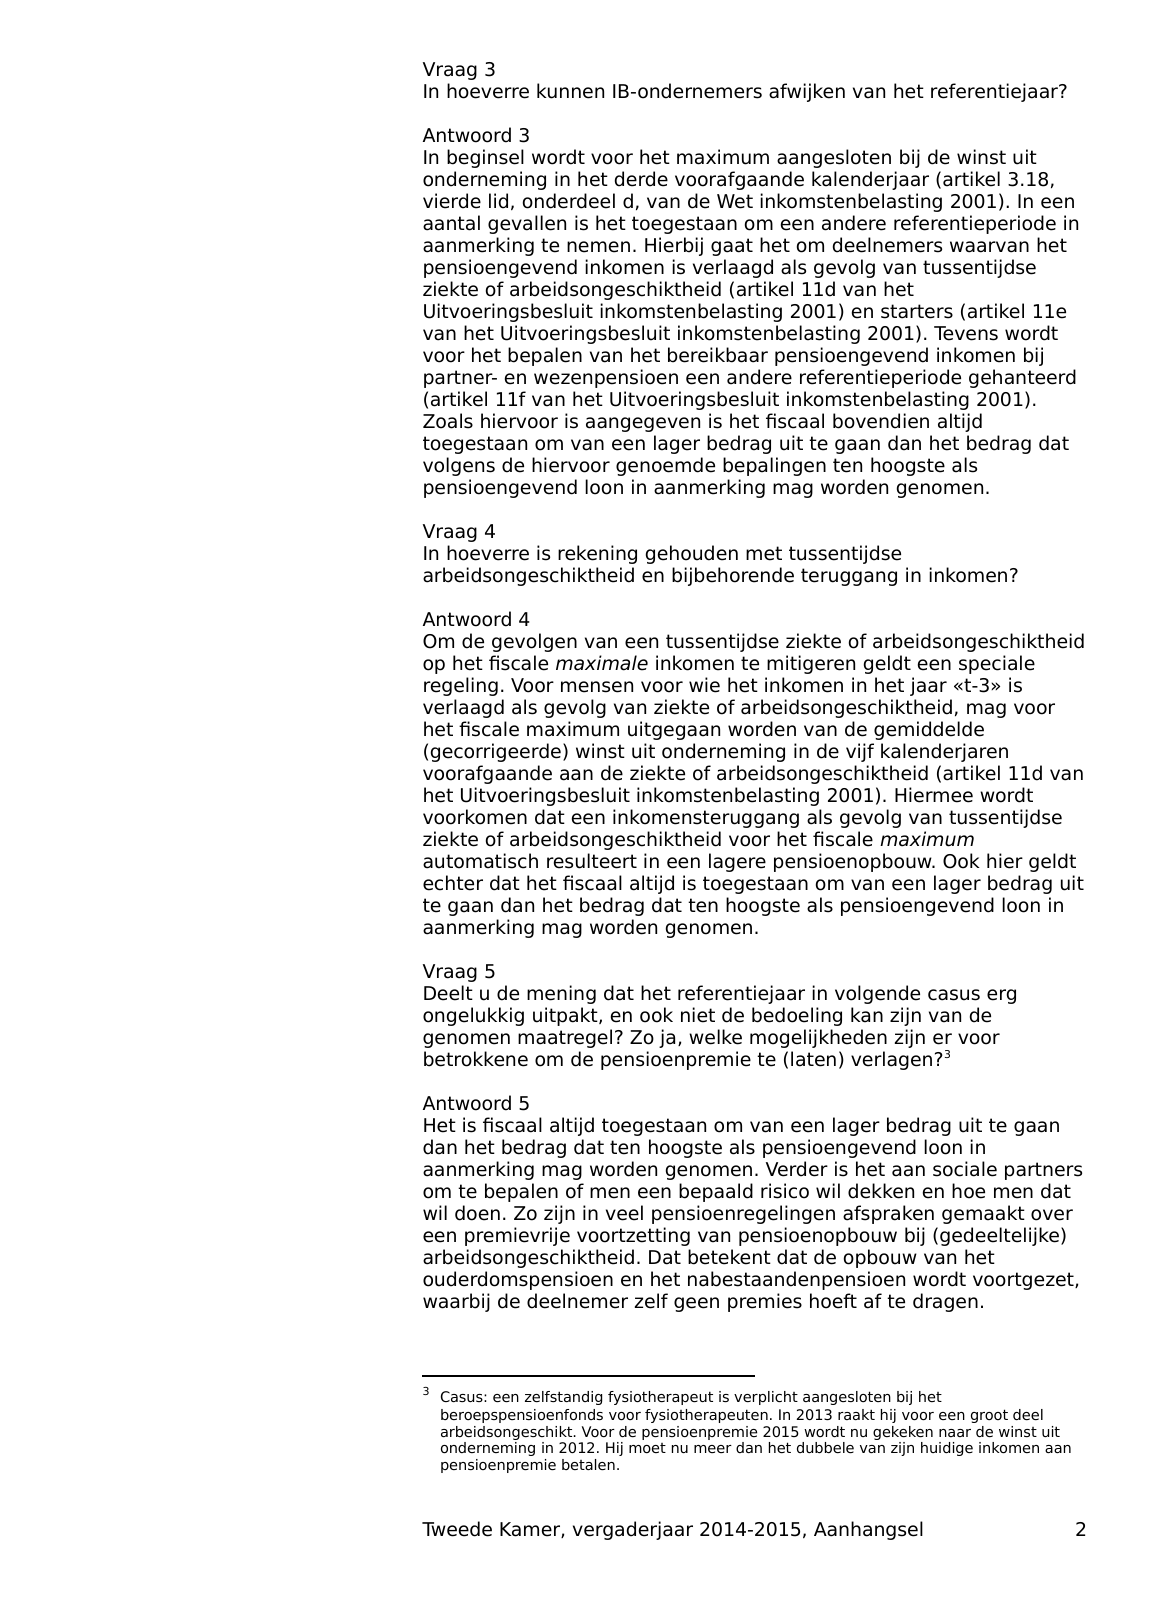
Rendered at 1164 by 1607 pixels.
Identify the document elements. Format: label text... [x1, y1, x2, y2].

text Om de gevolgen van een tussentijdse ziekte of arbeidsongeschiktheid op het fiscale maximale inkomen te mitigeren geldt een speciale regeling. Voor mensen voor wie het inkomen in het jaar «t-3» is verlaagd als gevolg van ziekte of arbeidsongeschiktheid, mag voor het fiscale maximum uitgegaan worden van de gemiddelde (gecorrigeerde) winst uit onderneming in de vijf kalenderjaren voorafgaande aan de ziekte of arbeidsongeschiktheid (artikel 11d van het Uitvoeringsbesluit inkomstenbelasting 2001). Hiermee wordt voorkomen dat een inkomensteruggang als gevolg van tussentijdse ziekte of arbeidsongeschiktheid voor het fiscale maximum automatisch resulteert in een lagere pensioenopbouw. Ook hier geldt echter dat het fiscaal altijd is toegestaan om van een lager bedrag uit te gaan dan het bedrag dat ten hoogste als pensioengevend loon in aanmerking mag worden genomen. [422, 631, 1087, 939]
text In beginsel wordt voor het maximum aangesloten bij de winst uit onderneming in het derde voorafgaande kalenderjaar (artikel 3.18, vierde lid, onderdeel d, van de Wet inkomstenbelasting 2001). In een aantal gevallen is het toegestaan om een andere referentieperiode in aanmerking te nemen. Hierbij gaat het om deelnemers waarvan het pensioengevend inkomen is verlaagd als gevolg van tussentijdse ziekte of arbeidsongeschiktheid (artikel 11d van het Uitvoeringsbesluit inkomstenbelasting 2001) en starters (artikel 11e van het Uitvoeringsbesluit inkomstenbelasting 2001). Tevens wordt voor het bepalen van het bereikbaar pensioengevend inkomen bij partner- en wezenpensioen een andere referentieperiode gehanteerd (artikel 11f van het Uitvoeringsbesluit inkomstenbelasting 2001). Zoals hiervoor is aangegeven is het fiscaal bovendien altijd toegestaan om van een lager bedrag uit te gaan dan het bedrag dat volgens de hiervoor genoemde bepalingen ten hoogste als pensioengevend loon in aanmerking mag worden genomen. [422, 147, 1087, 499]
text Vraag 4 [422, 521, 1087, 543]
text Casus: een zelfstandig fysiotherapeut is verplicht aangesloten bij het beroepspensioenfonds voor fysiotherapeuten. In 2013 raakt hij voor een groot deel arbeidsongeschikt. Voor de pensioenpremie 2015 wordt nu gekeken naar de winst uit onderneming in 2012. Hij moet nu meer dan het dubbele van zijn huidige inkomen aan pensioenpremie betalen. [422, 1385, 1087, 1474]
text Antwoord 5 [422, 1093, 1087, 1115]
text Antwoord 4 [422, 609, 1087, 631]
text Vraag 3 [422, 59, 1087, 81]
text In hoeverre is rekening gehouden met tussentijdse arbeidsongeschiktheid en bijbehorende teruggang in inkomen? [422, 543, 1087, 587]
text In hoeverre kunnen IB-ondernemers afwijken van het referentiejaar? [422, 81, 1087, 103]
text Antwoord 3 [422, 125, 1087, 147]
text Vraag 5 [422, 961, 1087, 983]
text Het is fiscaal altijd toegestaan om van een lager bedrag uit te gaan dan het bedrag dat ten hoogste als pensioengevend loon in aanmerking mag worden genomen. Verder is het aan sociale partners om te bepalen of men een bepaald risico wil dekken en hoe men dat wil doen. Zo zijn in veel pensioenregelingen afspraken gemaakt over een premievrije voortzetting van pensioenopbouw bij (gedeeltelijke) arbeidsongeschiktheid. Dat betekent dat de opbouw van het ouderdomspensioen en het nabestaandenpensioen wordt voortgezet, waarbij de deelnemer zelf geen premies hoeft af te dragen. [422, 1115, 1087, 1313]
text Deelt u de mening dat het referentiejaar in volgende casus erg ongelukkig uitpakt, en ook niet de bedoeling kan zijn van de genomen maatregel? Zo ja, welke mogelijkheden zijn er voor betrokkene om de pensioenpremie te (laten) verlagen? [422, 983, 1087, 1071]
